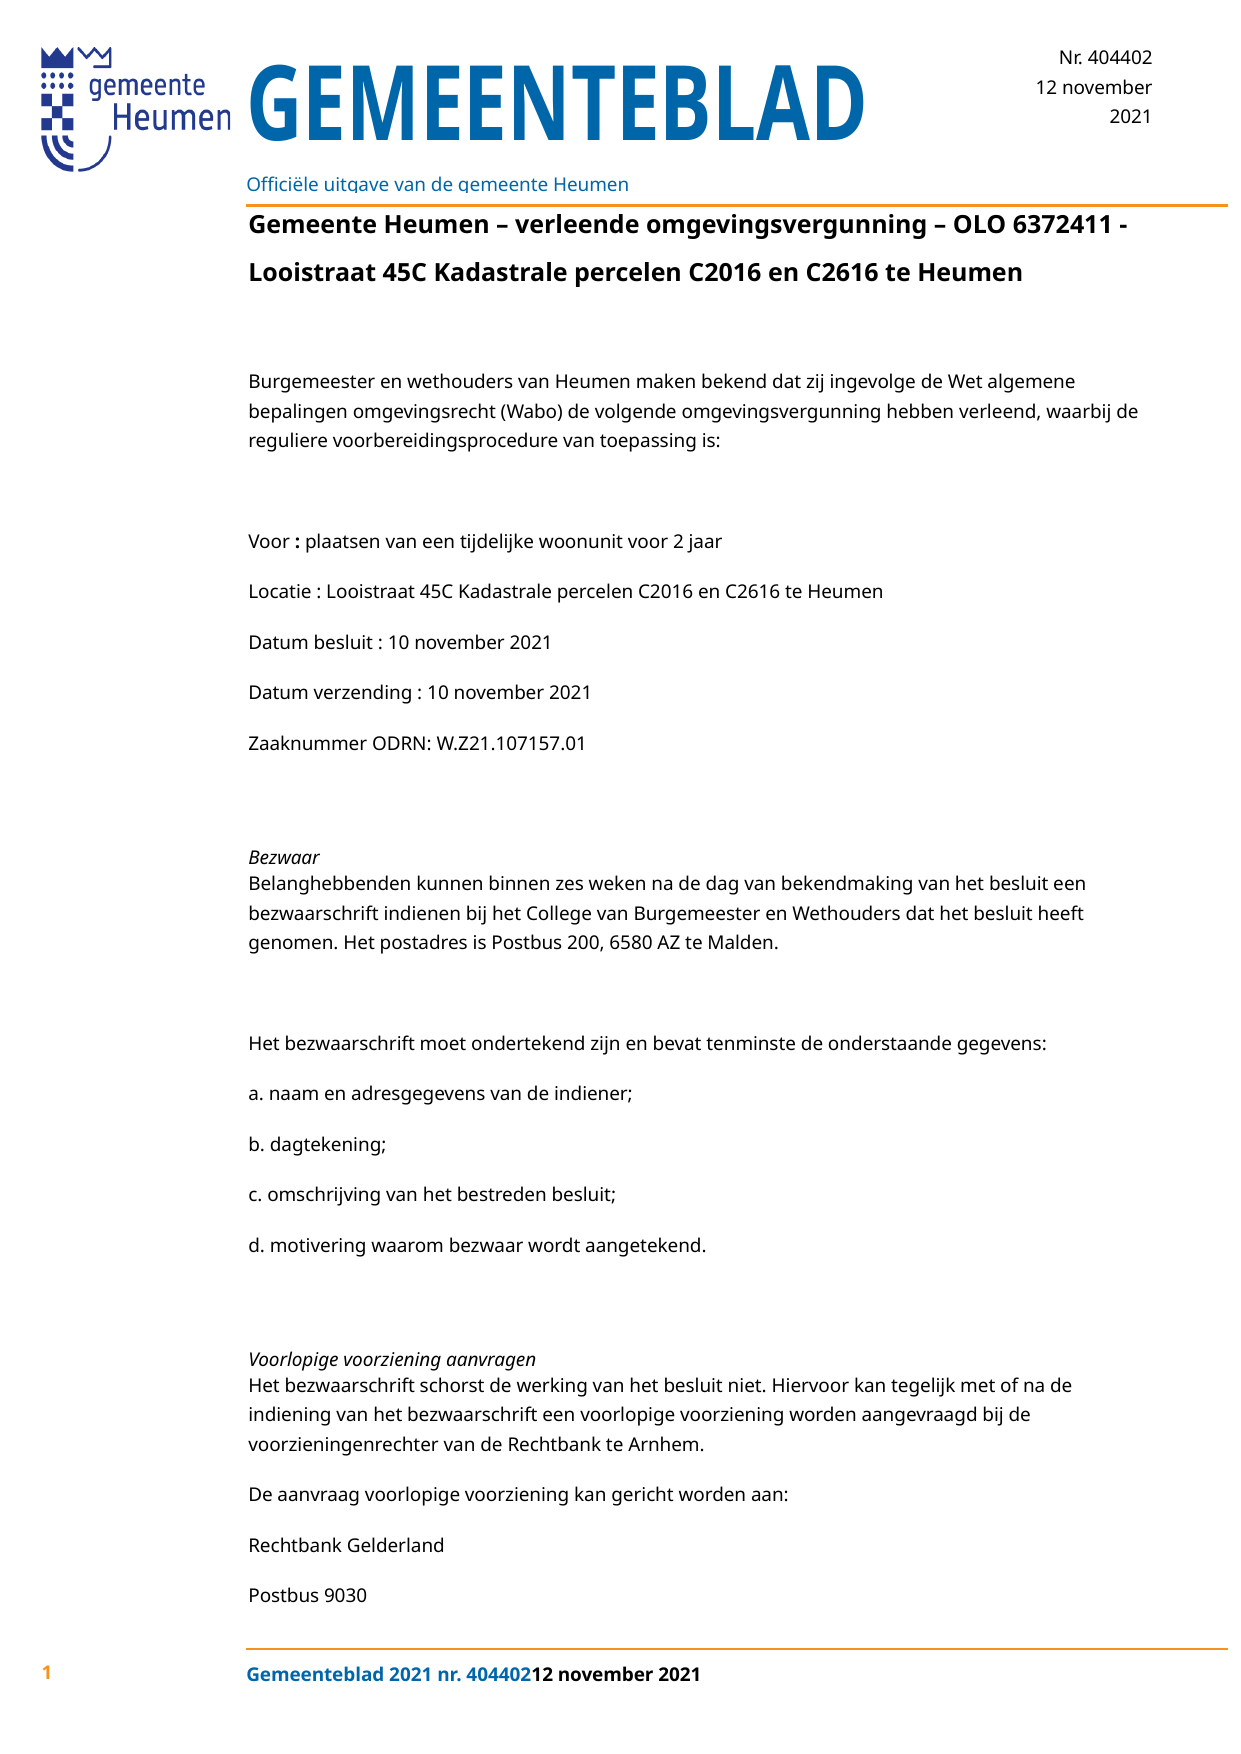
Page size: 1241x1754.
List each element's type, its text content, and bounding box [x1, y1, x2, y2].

text De aanvraag voorlopige voorziening kan gericht worden aan: [248, 1481, 1152, 1507]
text Locatie : Looistraat 45C Kadastrale percelen C2016 en C2616 te Heumen [248, 579, 1152, 604]
text Datum verzending : 10 november 2021 [248, 679, 1152, 705]
text Postbus 9030 [248, 1582, 1152, 1608]
text b. dagtekening; [248, 1131, 1152, 1157]
text Zaaknummer ODRN: W.Z21.107157.01 [248, 730, 1152, 756]
text c. omschrijving van het bestreden besluit; [248, 1181, 1152, 1207]
text Het bezwaarschrift schorst de werking van het besluit niet. Hiervoor kan tegelijk met of na de indiening van het bezwaarschrift een voorlopige voorziening worden aangevraagd bij de voorzieningenrechter van de Rechtbank te Arnhem. [248, 1372, 1152, 1457]
picture [41, 47, 231, 172]
text Het bezwaarschrift moet ondertekend zijn en bevat tenminste de onderstaande gegevens: [248, 1030, 1152, 1056]
text Voor : plaatsen van een tijdelijke woonunit voor 2 jaar [248, 528, 1152, 554]
text Datum besluit : 10 november 2021 [248, 629, 1152, 655]
text Gemeente Heumen – verleende omgevingsvergunning – OLO 6372411 - Looistraat 45C Kadastrale percelen C2016 en C2616 te Heumen [248, 207, 1152, 288]
text a. naam en adresgegevens van de indiener; [248, 1081, 1152, 1106]
text Burgemeester en wethouders van Heumen maken bekend dat zij ingevolge de Wet algemene bepalingen omgevingsrecht (Wabo) de volgende omgevingsvergunning hebben verleend, waarbij de reguliere voorbereidingsprocedure van toepassing is: [248, 368, 1152, 453]
text Voorlopige voorziening aanvragen [248, 1346, 1152, 1372]
text d. motivering waarom bezwaar wordt aangetekend. [248, 1232, 1152, 1257]
text Bezwaar [248, 844, 1152, 870]
text Rechtbank Gelderland [248, 1532, 1152, 1558]
text Belanghebbenden kunnen binnen zes weken na de dag van bekendmaking van het besluit een bezwaarschrift indienen bij het College van Burgemeester en Wethouders dat het besluit heeft genomen. Het postadres is Postbus 200, 6580 AZ te Malden. [248, 870, 1152, 955]
